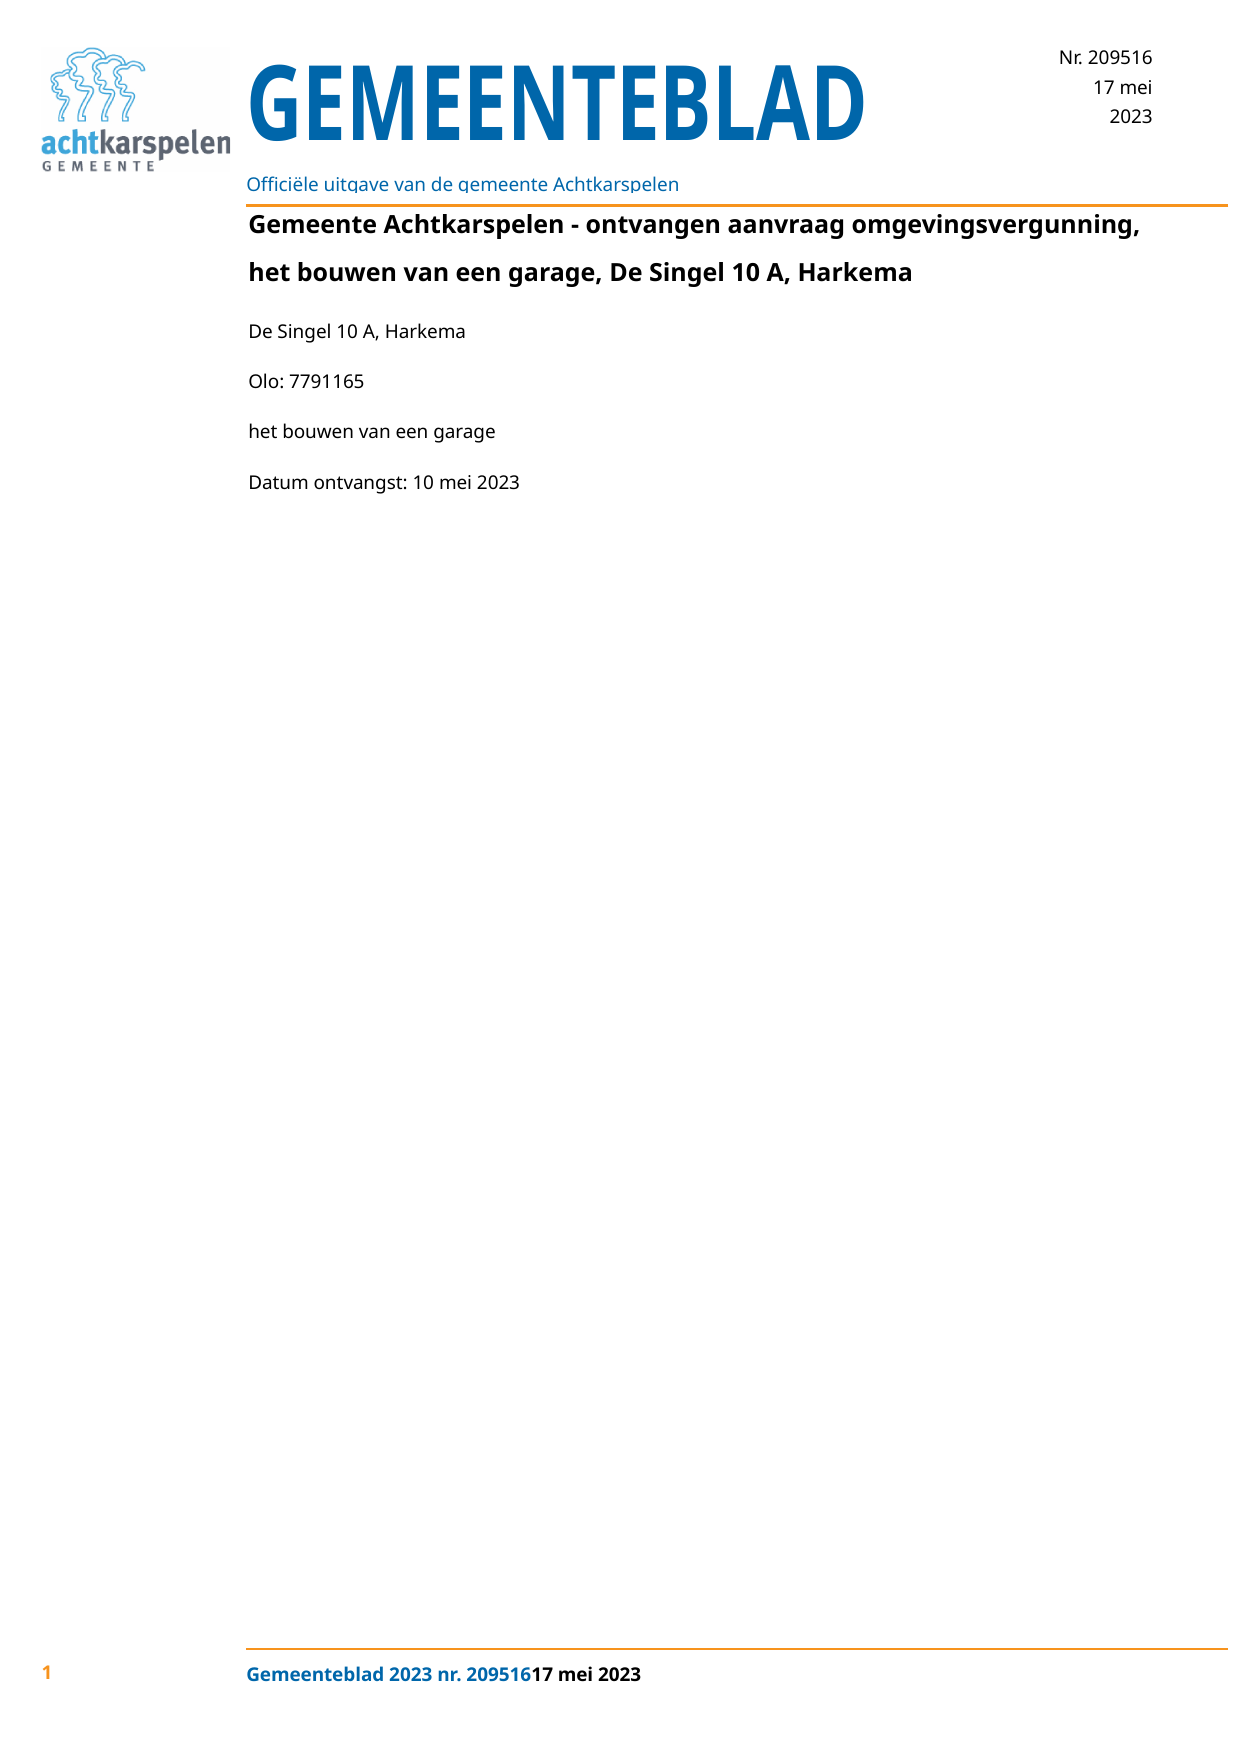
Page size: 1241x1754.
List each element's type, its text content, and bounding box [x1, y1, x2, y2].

text De Singel 10 A, Harkema [248, 318, 1152, 344]
picture [41, 47, 231, 172]
text Datum ontvangst: 10 mei 2023 [248, 469, 1152, 495]
text het bouwen van een garage [248, 419, 1152, 444]
text Olo: 7791165 [248, 368, 1152, 394]
text Gemeente Achtkarspelen - ontvangen aanvraag omgevingsvergunning, het bouwen van een garage, De Singel 10 A, Harkema [248, 207, 1152, 288]
